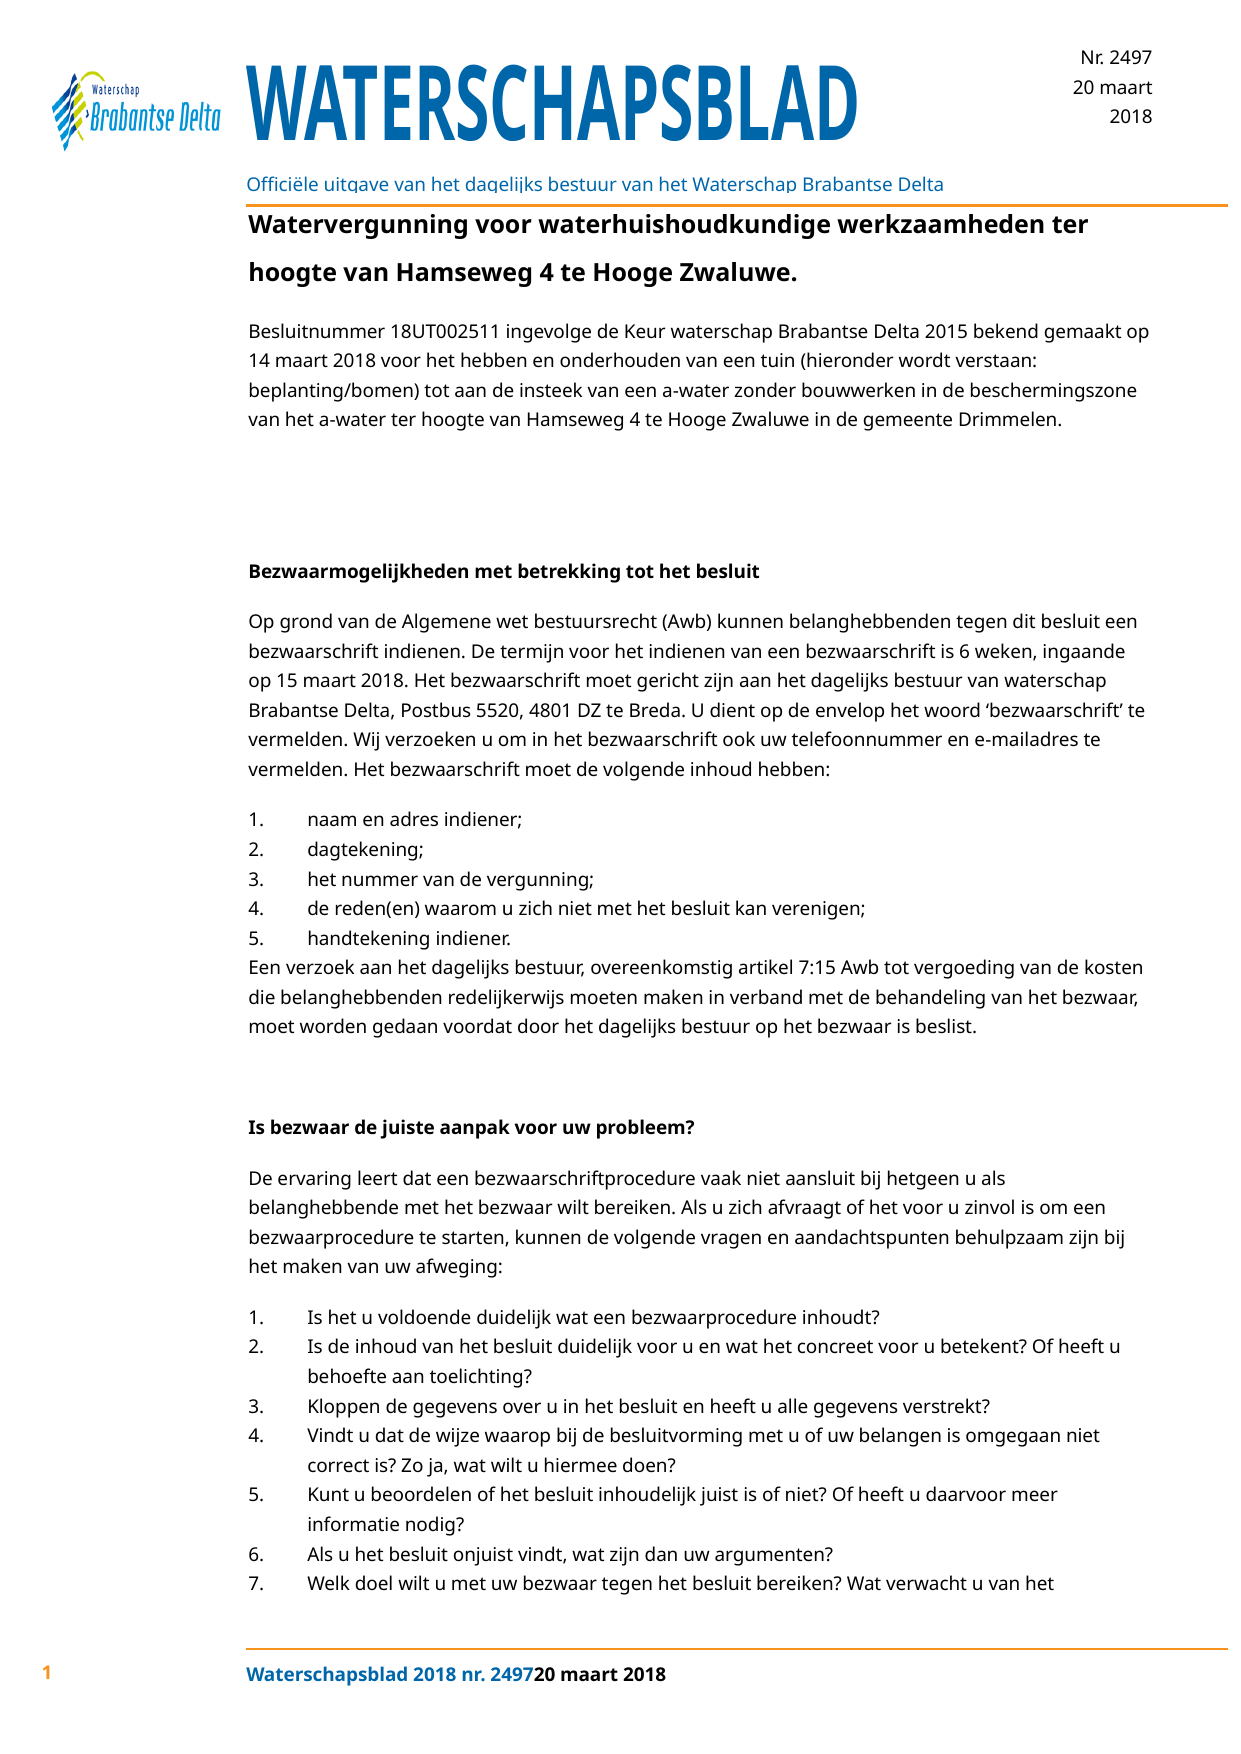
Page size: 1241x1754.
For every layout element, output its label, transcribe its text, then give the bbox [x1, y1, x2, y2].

list de reden(en) waarom u zich niet met het besluit kan verenigen; [248, 895, 1152, 921]
text De ervaring leert dat een bezwaarschriftprocedure vaak niet aansluit bij hetgeen u als belanghebbende met het bezwaar wilt bereiken. Als u zich afvraagt of het voor u zinvol is om een bezwaarprocedure te starten, kunnen de volgende vragen en aandachtspunten behulpzaam zijn bij het maken van uw afweging: [248, 1165, 1152, 1279]
list Kunt u beoordelen of het besluit inhoudelijk juist is of niet? Of heeft u daarvoor meer informatie nodig? [248, 1482, 1152, 1537]
text Is bezwaar de juiste aanpak voor uw probleem? [248, 1114, 1152, 1140]
picture [41, 47, 231, 172]
list dagtekening; [248, 836, 1152, 862]
list Als u het besluit onjuist vindt, wat zijn dan uw argumenten? [248, 1541, 1152, 1567]
list het nummer van de vergunning; [248, 866, 1152, 892]
list naam en adres indiener; [248, 807, 1152, 832]
text Een verzoek aan het dagelijks bestuur, overeenkomstig artikel 7:15 Awb tot vergoeding van de kosten die belanghebbenden redelijkerwijs moeten maken in verband met de behandeling van het bezwaar, moet worden gedaan voordat door het dagelijks bestuur op het bezwaar is beslist. [248, 954, 1152, 1039]
list Is het u voldoende duidelijk wat een bezwaarprocedure inhoudt? [248, 1304, 1152, 1330]
text Bezwaarmogelijkheden met betrekking tot het besluit [248, 558, 1152, 584]
list Is de inhoud van het besluit duidelijk voor u en wat het concreet voor u betekent? Of heeft u behoefte aan toelichting? [248, 1334, 1152, 1389]
text Watervergunning voor waterhuishoudkundige werkzaamheden ter hoogte van Hamseweg 4 te Hooge Zwaluwe. [248, 207, 1152, 288]
list Kloppen de gegevens over u in het besluit en heeft u alle gegevens verstrekt? [248, 1393, 1152, 1419]
list handtekening indiener. [248, 925, 1152, 951]
text Besluitnummer 18UT002511 ingevolge de Keur waterschap Brabantse Delta 2015 bekend gemaakt op 14 maart 2018 voor het hebben en onderhouden van een tuin (hieronder wordt verstaan: beplanting/bomen) tot aan de insteek van een a-water zonder bouwwerken in de beschermingszone van het a-water ter hoogte van Hamseweg 4 te Hooge Zwaluwe in de gemeente Drimmelen. [248, 318, 1152, 432]
list Vindt u dat de wijze waarop bij de besluitvorming met u of uw belangen is omgegaan niet correct is? Zo ja, wat wilt u hiermee doen? [248, 1422, 1152, 1478]
text Op grond van de Algemene wet bestuursrecht (Awb) kunnen belanghebbenden tegen dit besluit een bezwaarschrift indienen. De termijn voor het indienen van een bezwaarschrift is 6 weken, ingaande op 15 maart 2018. Het bezwaarschrift moet gericht zijn aan het dagelijks bestuur van waterschap Brabantse Delta, Postbus 5520, 4801 DZ te Breda. U dient op de envelop het woord ‘bezwaarschrift’ te vermelden. Wij verzoeken u om in het bezwaarschrift ook uw telefoonnummer en e‑mailadres te vermelden. Het bezwaarschrift moet de volgende inhoud hebben: [248, 608, 1152, 782]
list Welk doel wilt u met uw bezwaar tegen het besluit bereiken? Wat verwacht u van het [248, 1570, 1152, 1596]
